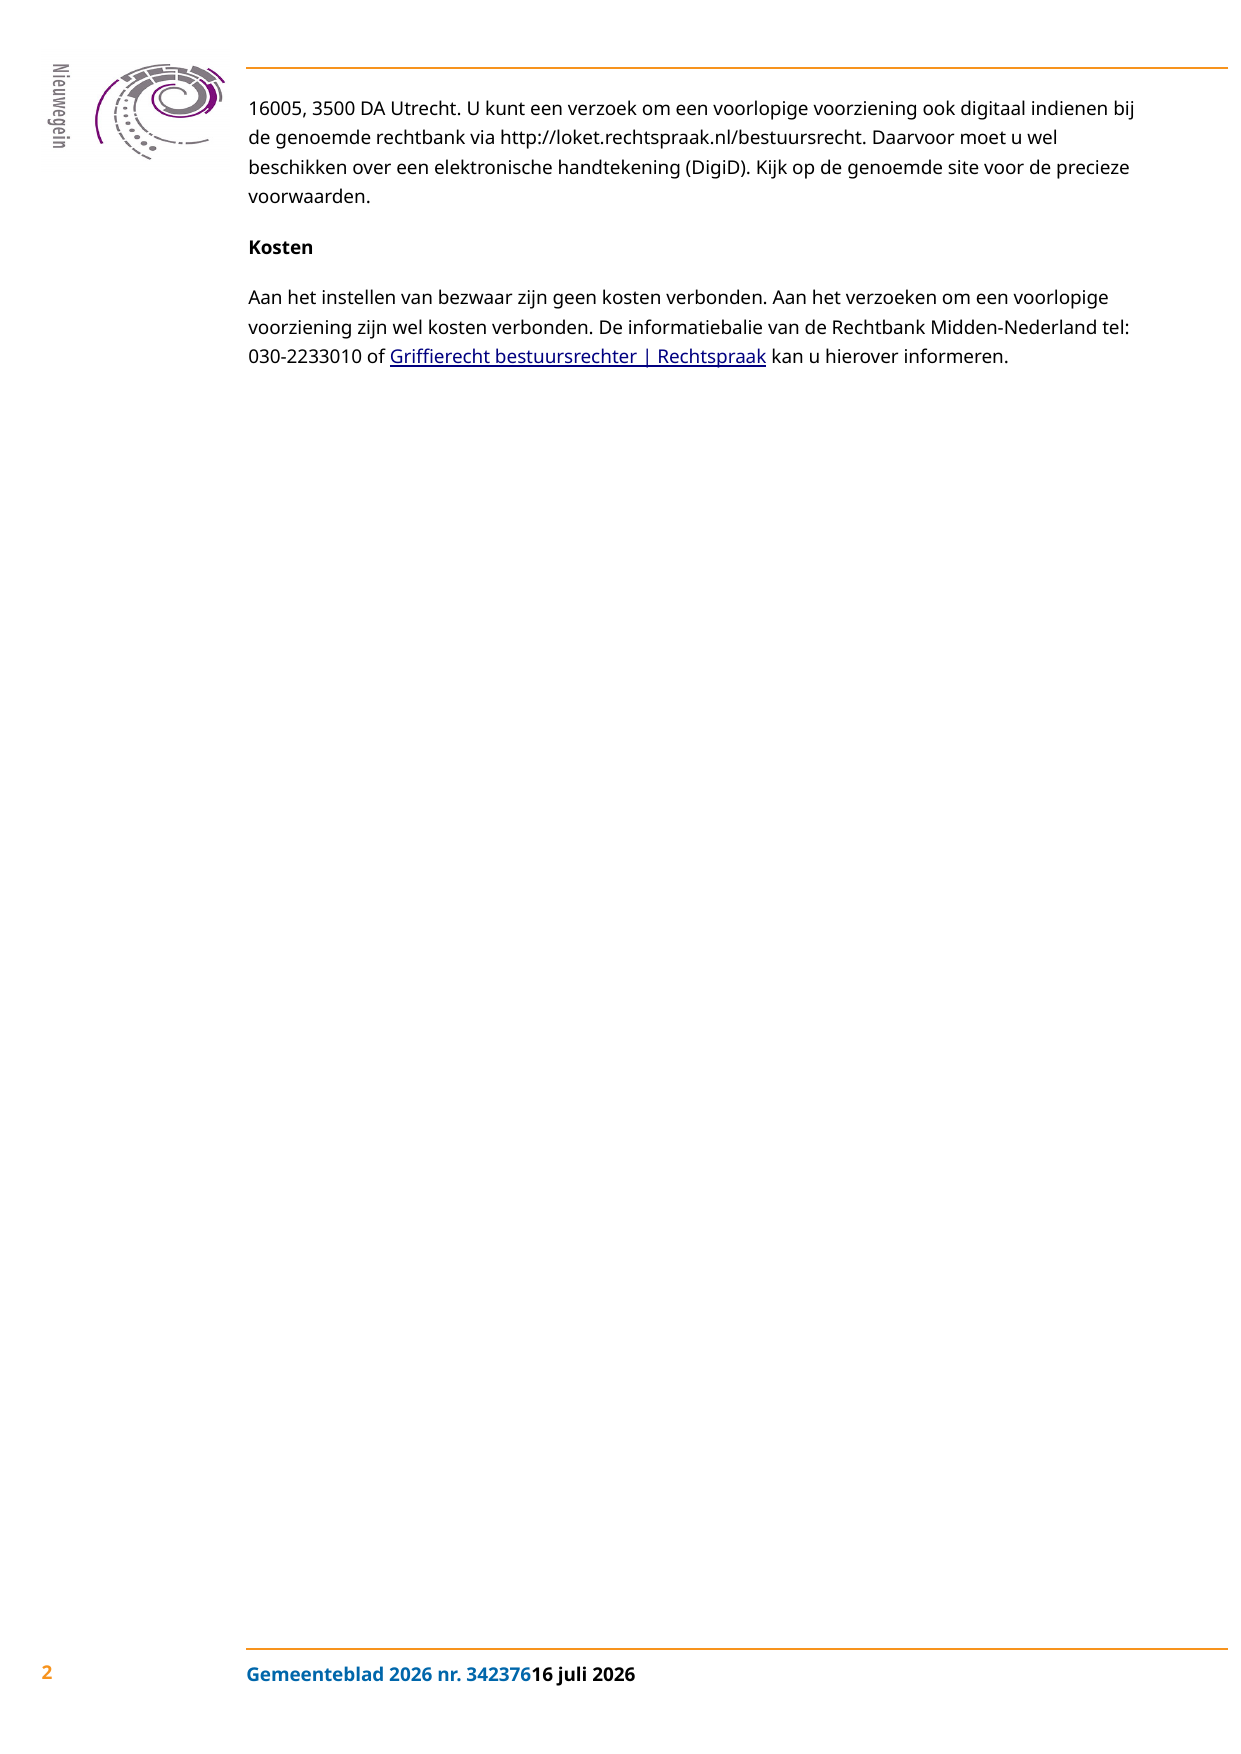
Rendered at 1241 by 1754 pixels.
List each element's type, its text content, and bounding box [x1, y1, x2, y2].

picture [41, 47, 231, 172]
text Aan het instellen van bezwaar zijn geen kosten verbonden. Aan het verzoeken om een voorlopige voorziening zijn wel kosten verbonden. De informatiebalie van de Rechtbank Midden-Nederland tel: 030-2233010 of Griffierecht bestuursrechter | Rechtspraak kan u hierover informeren. [248, 284, 1152, 369]
text Kosten [248, 234, 1152, 260]
text 16005, 3500 DA Utrecht. U kunt een verzoek om een voorlopige voorziening ook digitaal indienen bij de genoemde rechtbank via http://loket.rechtspraak.nl/bestuursrecht. Daarvoor moet u wel beschikken over een elektronische handtekening (DigiD). Kijk op de genoemde site voor de precieze voorwaarden. [248, 95, 1152, 209]
